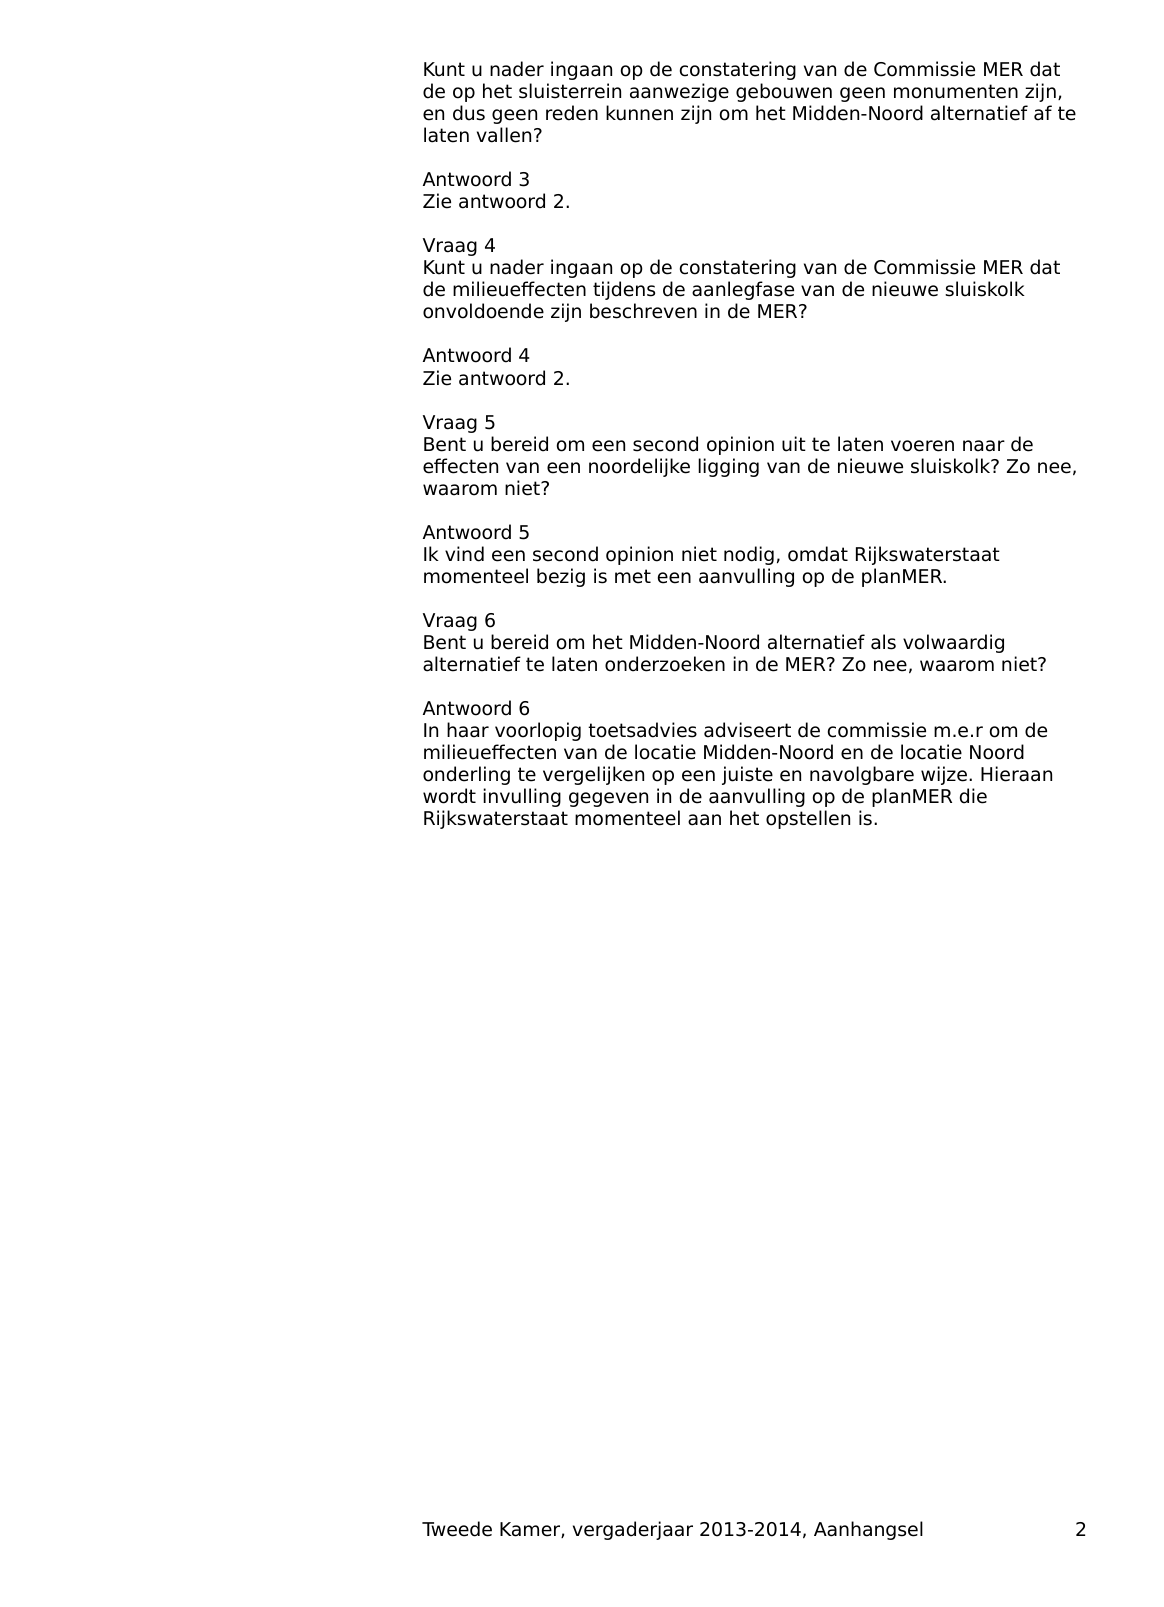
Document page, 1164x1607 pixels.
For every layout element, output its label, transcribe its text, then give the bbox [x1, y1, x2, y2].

text In haar voorlopig toetsadvies adviseert de commissie m.e.r om de milieueffecten van de locatie Midden-Noord en de locatie Noord onderling te vergelijken op een juiste en navolgbare wijze. Hieraan wordt invulling gegeven in de aanvulling op de planMER die Rijkswaterstaat momenteel aan het opstellen is. [422, 720, 1087, 830]
text Bent u bereid om het Midden-Noord alternatief als volwaardig alternatief te laten onderzoeken in de MER? Zo nee, waarom niet? [422, 632, 1087, 676]
text Antwoord 3 [422, 169, 1087, 191]
text Kunt u nader ingaan op de constatering van de Commissie MER dat de op het sluisterrein aanwezige gebouwen geen monumenten zijn, en dus geen reden kunnen zijn om het Midden-Noord alternatief af te laten vallen? [422, 59, 1087, 147]
text Kunt u nader ingaan op de constatering van de Commissie MER dat de milieueffecten tijdens de aanlegfase van de nieuwe sluiskolk onvoldoende zijn beschreven in de MER? [422, 257, 1087, 323]
text Antwoord 5 [422, 522, 1087, 544]
text Antwoord 4 [422, 345, 1087, 367]
text Vraag 6 [422, 610, 1087, 632]
text Antwoord 6 [422, 698, 1087, 720]
text Ik vind een second opinion niet nodig, omdat Rijkswaterstaat momenteel bezig is met een aanvulling op de planMER. [422, 544, 1087, 588]
text Zie antwoord 2. [422, 367, 1087, 389]
text Vraag 4 [422, 235, 1087, 257]
text Vraag 5 [422, 412, 1087, 433]
text Bent u bereid om een second opinion uit te laten voeren naar de effecten van een noordelijke ligging van de nieuwe sluiskolk? Zo nee, waarom niet? [422, 433, 1087, 499]
text Zie antwoord 2. [422, 191, 1087, 213]
